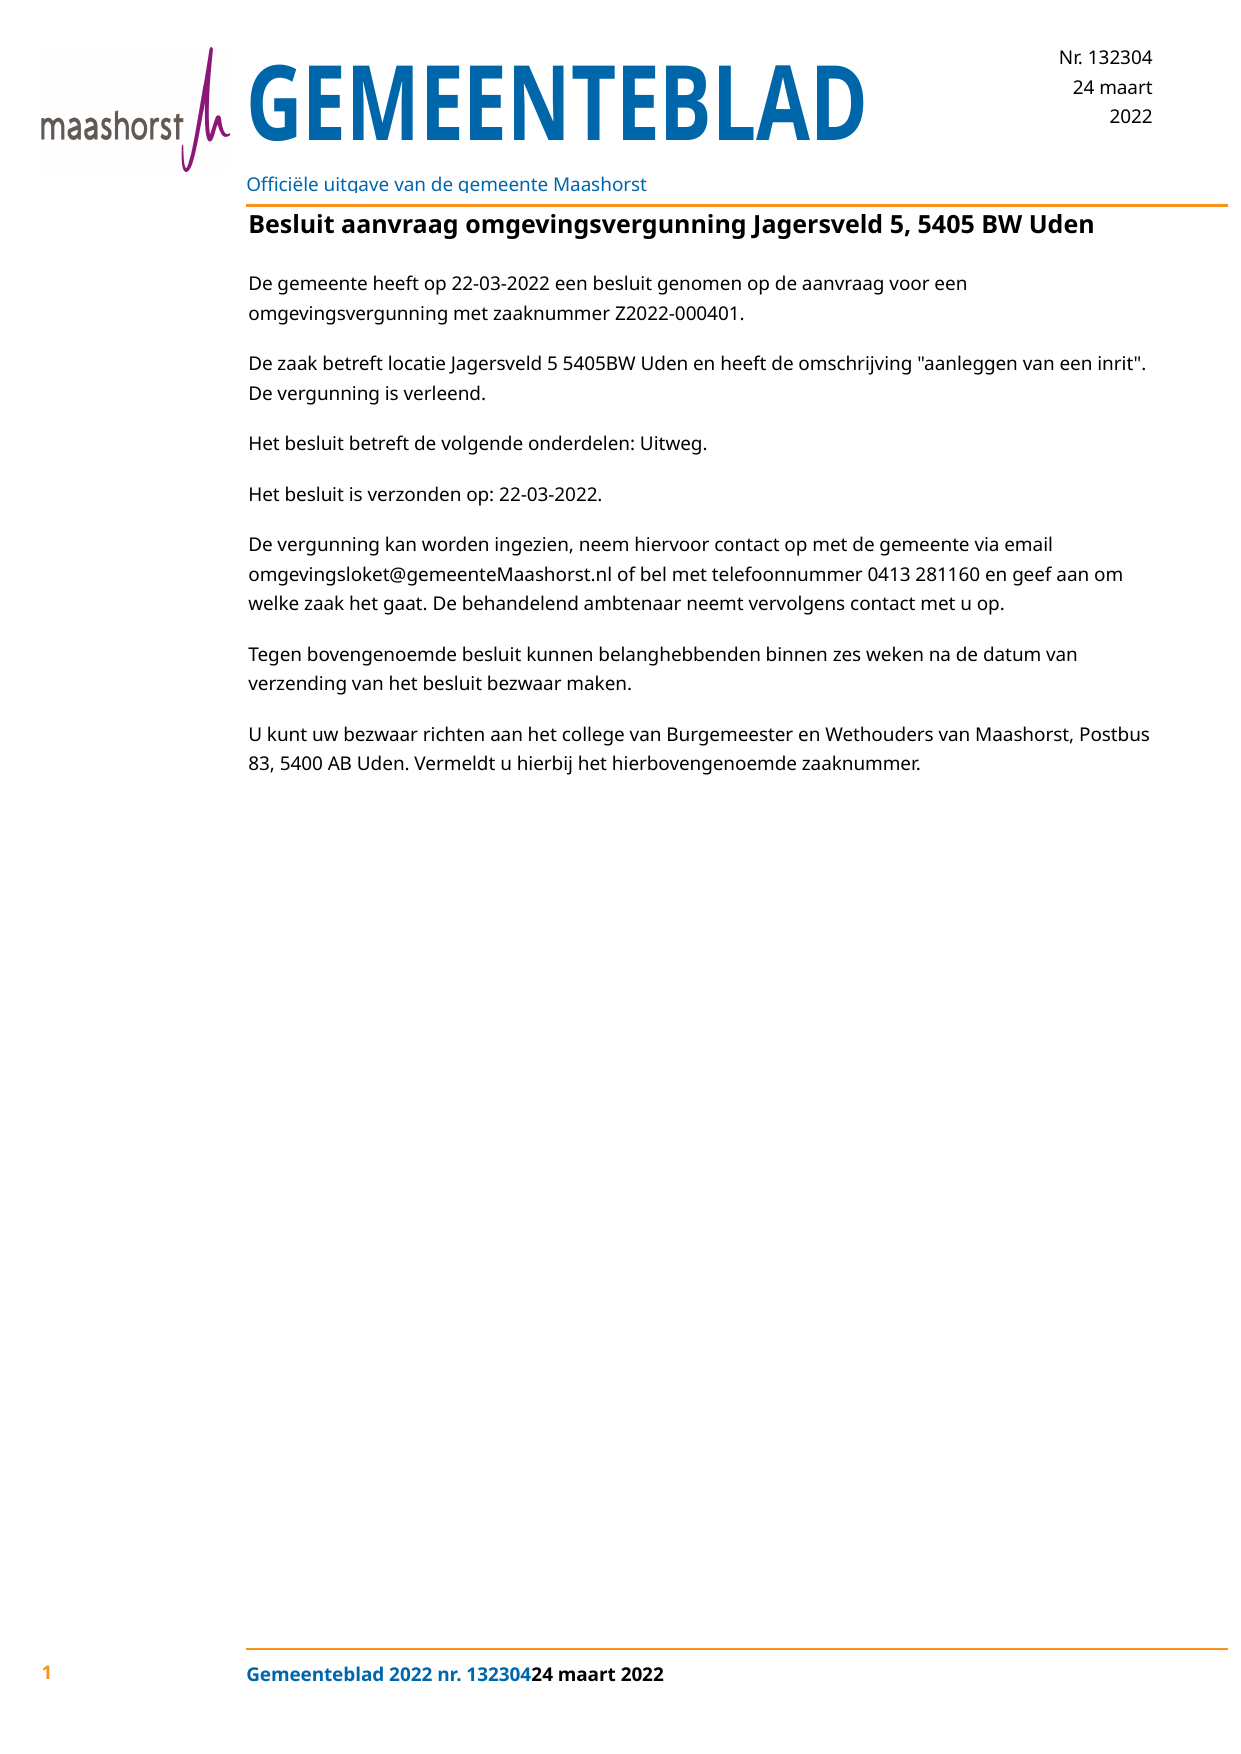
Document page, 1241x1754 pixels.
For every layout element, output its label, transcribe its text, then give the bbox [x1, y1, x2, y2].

picture [41, 47, 231, 172]
text Het besluit is verzonden op: 22-03-2022. [248, 481, 1152, 506]
text De gemeente heeft op 22-03-2022 een besluit genomen op de aanvraag voor een omgevingsvergunning met zaaknummer Z2022-000401. [248, 270, 1152, 326]
text De zaak betreft locatie Jagersveld 5 5405BW Uden en heeft de omschrijving "aanleggen van een inrit". De vergunning is verleend. [248, 350, 1152, 406]
text Besluit aanvraag omgevingsvergunning Jagersveld 5, 5405 BW Uden [248, 207, 1152, 241]
text Tegen bovengenoemde besluit kunnen belanghebbenden binnen zes weken na de datum van verzending van het besluit bezwaar maken. [248, 641, 1152, 696]
text Het besluit betreft de volgende onderdelen: Uitweg. [248, 430, 1152, 456]
text De vergunning kan worden ingezien, neem hiervoor contact op met de gemeente via email omgevingsloket@gemeenteMaashorst.nl of bel met telefoonnummer 0413 281160 en geef aan om welke zaak het gaat. De behandelend ambtenaar neemt vervolgens contact met u op. [248, 531, 1152, 616]
text U kunt uw bezwaar richten aan het college van Burgemeester en Wethouders van Maashorst, Postbus 83, 5400 AB Uden. Vermeldt u hierbij het hierbovengenoemde zaaknummer. [248, 721, 1152, 776]
